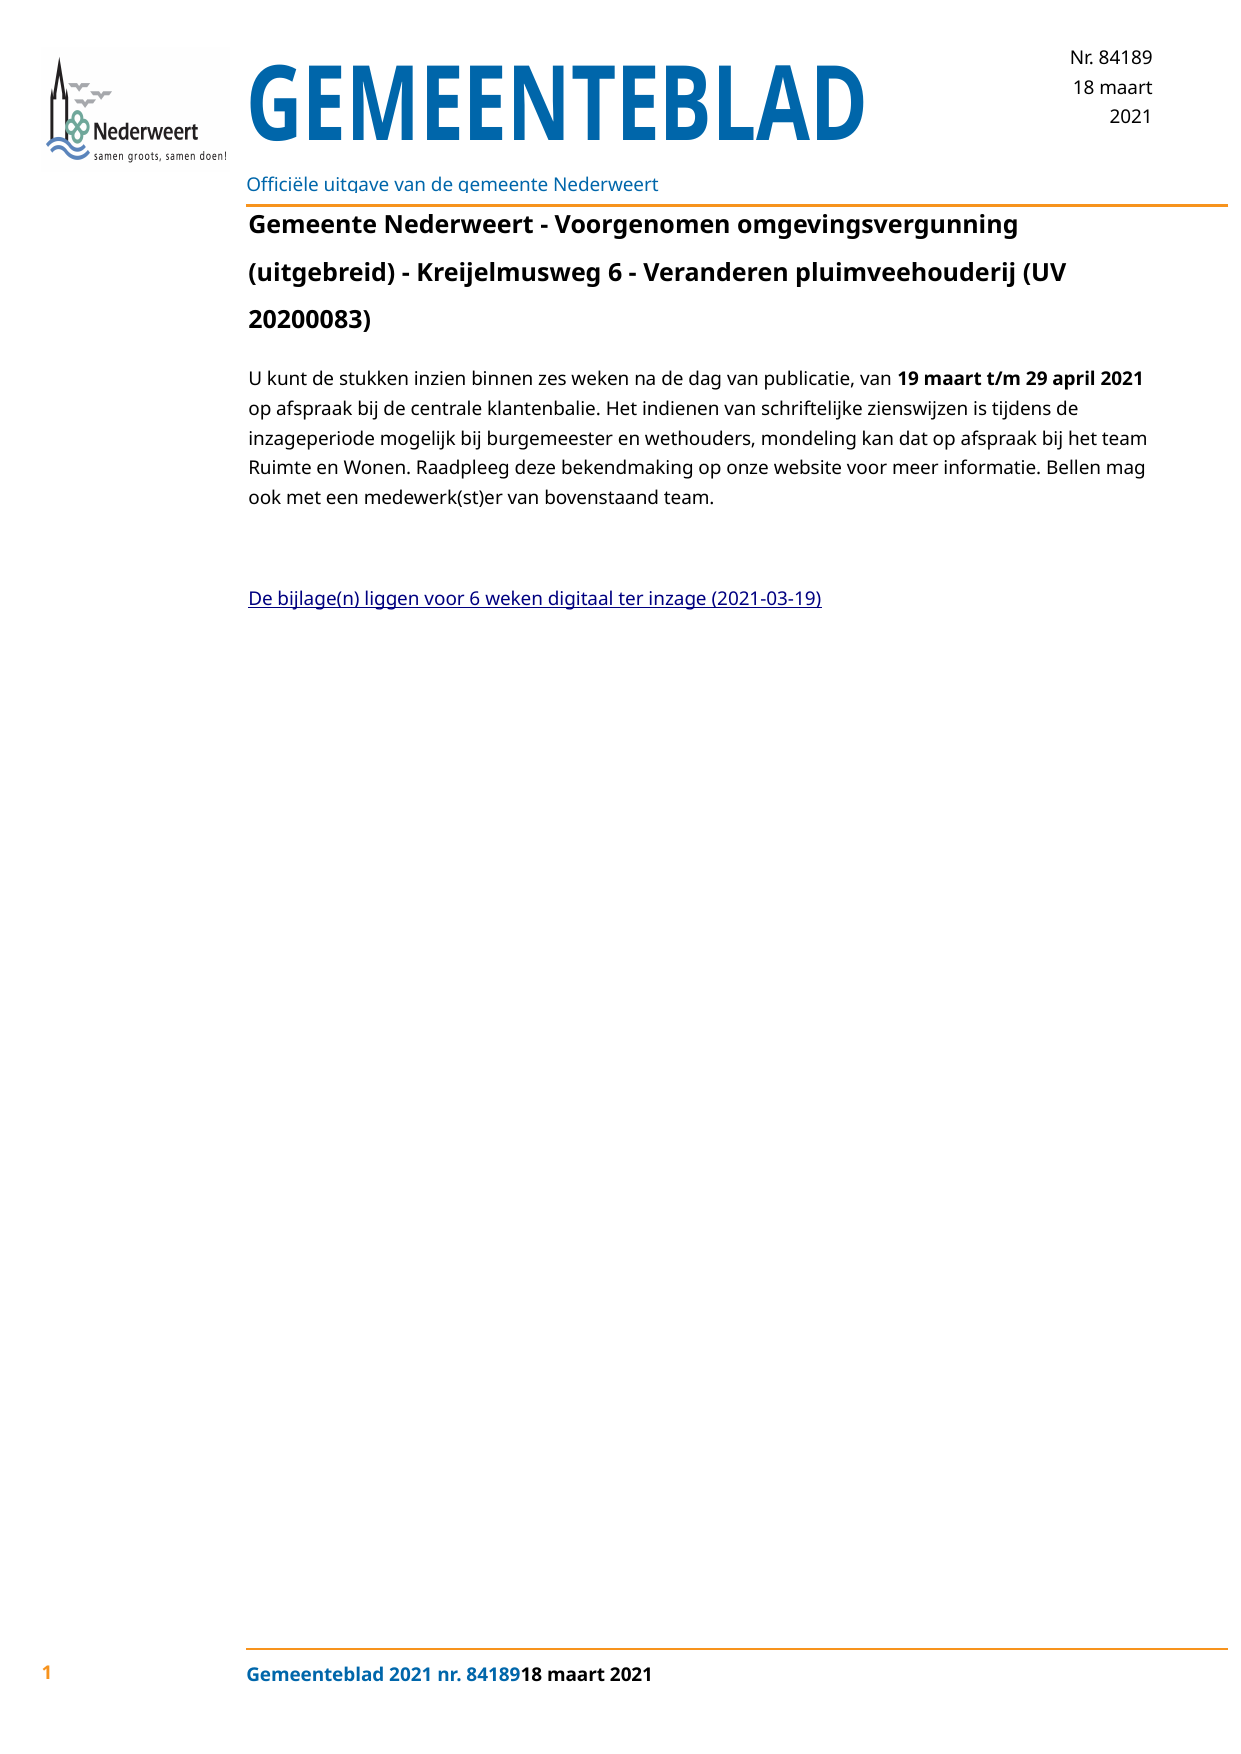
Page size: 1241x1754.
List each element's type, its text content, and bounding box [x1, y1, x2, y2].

text De bijlage(n) liggen voor 6 weken digitaal ter inzage (2021-03-19) [248, 585, 1152, 610]
text Gemeente Nederweert - Voorgenomen omgevingsvergunning (uitgebreid) - Kreijelmusweg 6 - Veranderen pluimveehouderij (UV 20200083) [248, 207, 1152, 336]
picture [41, 47, 231, 172]
text U kunt de stukken inzien binnen zes weken na de dag van publicatie, van 19 maart t/m 29 april 2021 op afspraak bij de centrale klantenbalie. Het indienen van schriftelijke zienswijzen is tijdens de inzageperiode mogelijk bij burgemeester en wethouders, mondeling kan dat op afspraak bij het team Ruimte en Wonen. Raadpleeg deze bekendmaking op onze website voor meer informatie. Bellen mag ook met een medewerk(st)er van bovenstaand team. [248, 366, 1152, 509]
